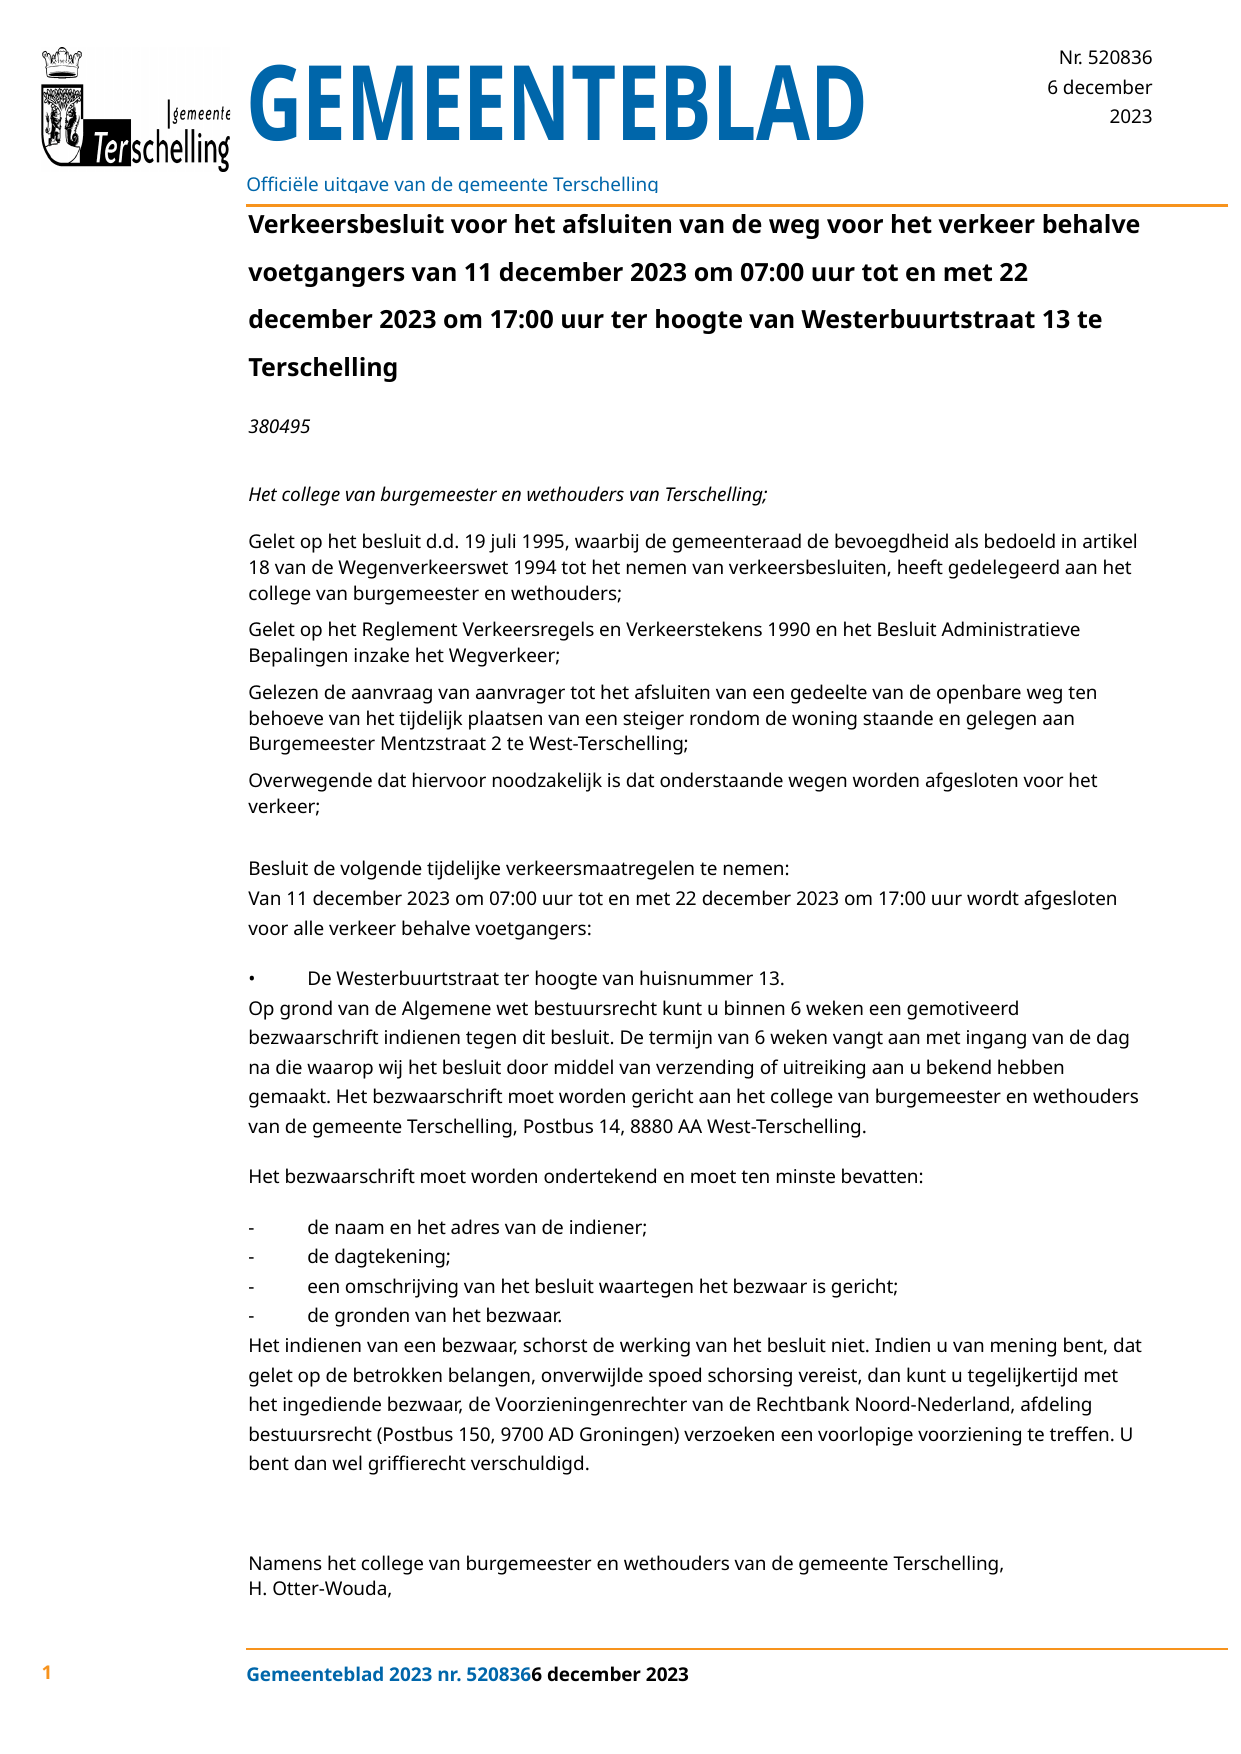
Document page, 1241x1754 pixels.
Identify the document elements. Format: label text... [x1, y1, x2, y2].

list De Westerbuurtstraat ter hoogte van huisnummer 13. [248, 965, 1152, 991]
text Het indienen van een bezwaar, schorst de werking van het besluit niet. Indien u van mening bent, dat gelet op de betrokken belangen, onverwijlde spoed schorsing vereist, dan kunt u tegelijkertijd met het ingediende bezwaar, de Voorzieningenrechter van de Rechtbank Noord-Nederland, afdeling bestuursrecht (Postbus 150, 9700 AD Groningen) verzoeken een voorlopige voorziening te treffen. U bent dan wel griffierecht verschuldigd. [248, 1332, 1152, 1476]
picture [41, 47, 231, 172]
text Verkeersbesluit voor het afsluiten van de weg voor het verkeer behalve voetgangers van 11 december 2023 om 07:00 uur tot en met 22 december 2023 om 17:00 uur ter hoogte van Westerbuurtstraat 13 te Terschelling [248, 207, 1152, 384]
text Gelet op het besluit d.d. 19 juli 1995, waarbij de gemeenteraad de bevoegdheid als bedoeld in artikel 18 van de Wegenverkeerswet 1994 tot het nemen van verkeersbesluiten, heeft gedele­geerd aan het college van burgemeester en wethouders; [248, 528, 1152, 606]
text Het bezwaarschrift moet worden ondertekend en moet ten minste bevatten: [248, 1163, 1152, 1189]
list de naam en het adres van de indiener; [248, 1214, 1152, 1239]
text 380495 [248, 413, 1152, 439]
text Van 11 december 2023 om 07:00 uur tot en met 22 december 2023 om 17:00 uur wordt afgesloten voor alle verkeer behalve voetgangers: [248, 885, 1152, 940]
text Gelezen de aanvraag van aanvrager tot het afsluiten van een gedeelte van de openbare weg ten behoeve van het tijdelijk plaatsen van een steiger rondom de woning staande en gelegen aan Burgemeester Mentzstraat 2 te West-Terschelling; [248, 679, 1152, 756]
text Op grond van de Algemene wet bestuursrecht kunt u binnen 6 weken een gemotiveerd bezwaarschrift indienen tegen dit besluit. De termijn van 6 weken vangt aan met ingang van de dag na die waarop wij het besluit door middel van verzending of uitreiking aan u bekend hebben gemaakt. Het bezwaarschrift moet worden gericht aan het college van burgemeester en wethouders van de gemeente Terschelling, Postbus 14, 8880 AA West-Terschelling. [248, 995, 1152, 1139]
list een omschrijving van het besluit waartegen het bezwaar is gericht; [248, 1273, 1152, 1299]
list de dagtekening; [248, 1243, 1152, 1269]
list de gronden van het bezwaar. [248, 1303, 1152, 1328]
text Gelet op het Reglement Verkeersregels en Verkeerstekens 1990 en het Besluit Administra­tieve Bepalingen inzake het Wegverkeer; [248, 617, 1152, 668]
text Namens het college van burgemeester en wethouders van de gemeente Terschelling, [248, 1550, 1152, 1576]
text Besluit de volgende tijdelijke verkeersmaatregelen te nemen: [248, 856, 1152, 881]
text Overwegende dat hiervoor noodzakelijk is dat onderstaande wegen worden afgesloten voor het verkeer; [248, 767, 1152, 818]
text H. Otter-Wouda, [248, 1576, 1152, 1601]
text Het college van burgemeester en wethouders van Terschelling; [248, 481, 1152, 507]
